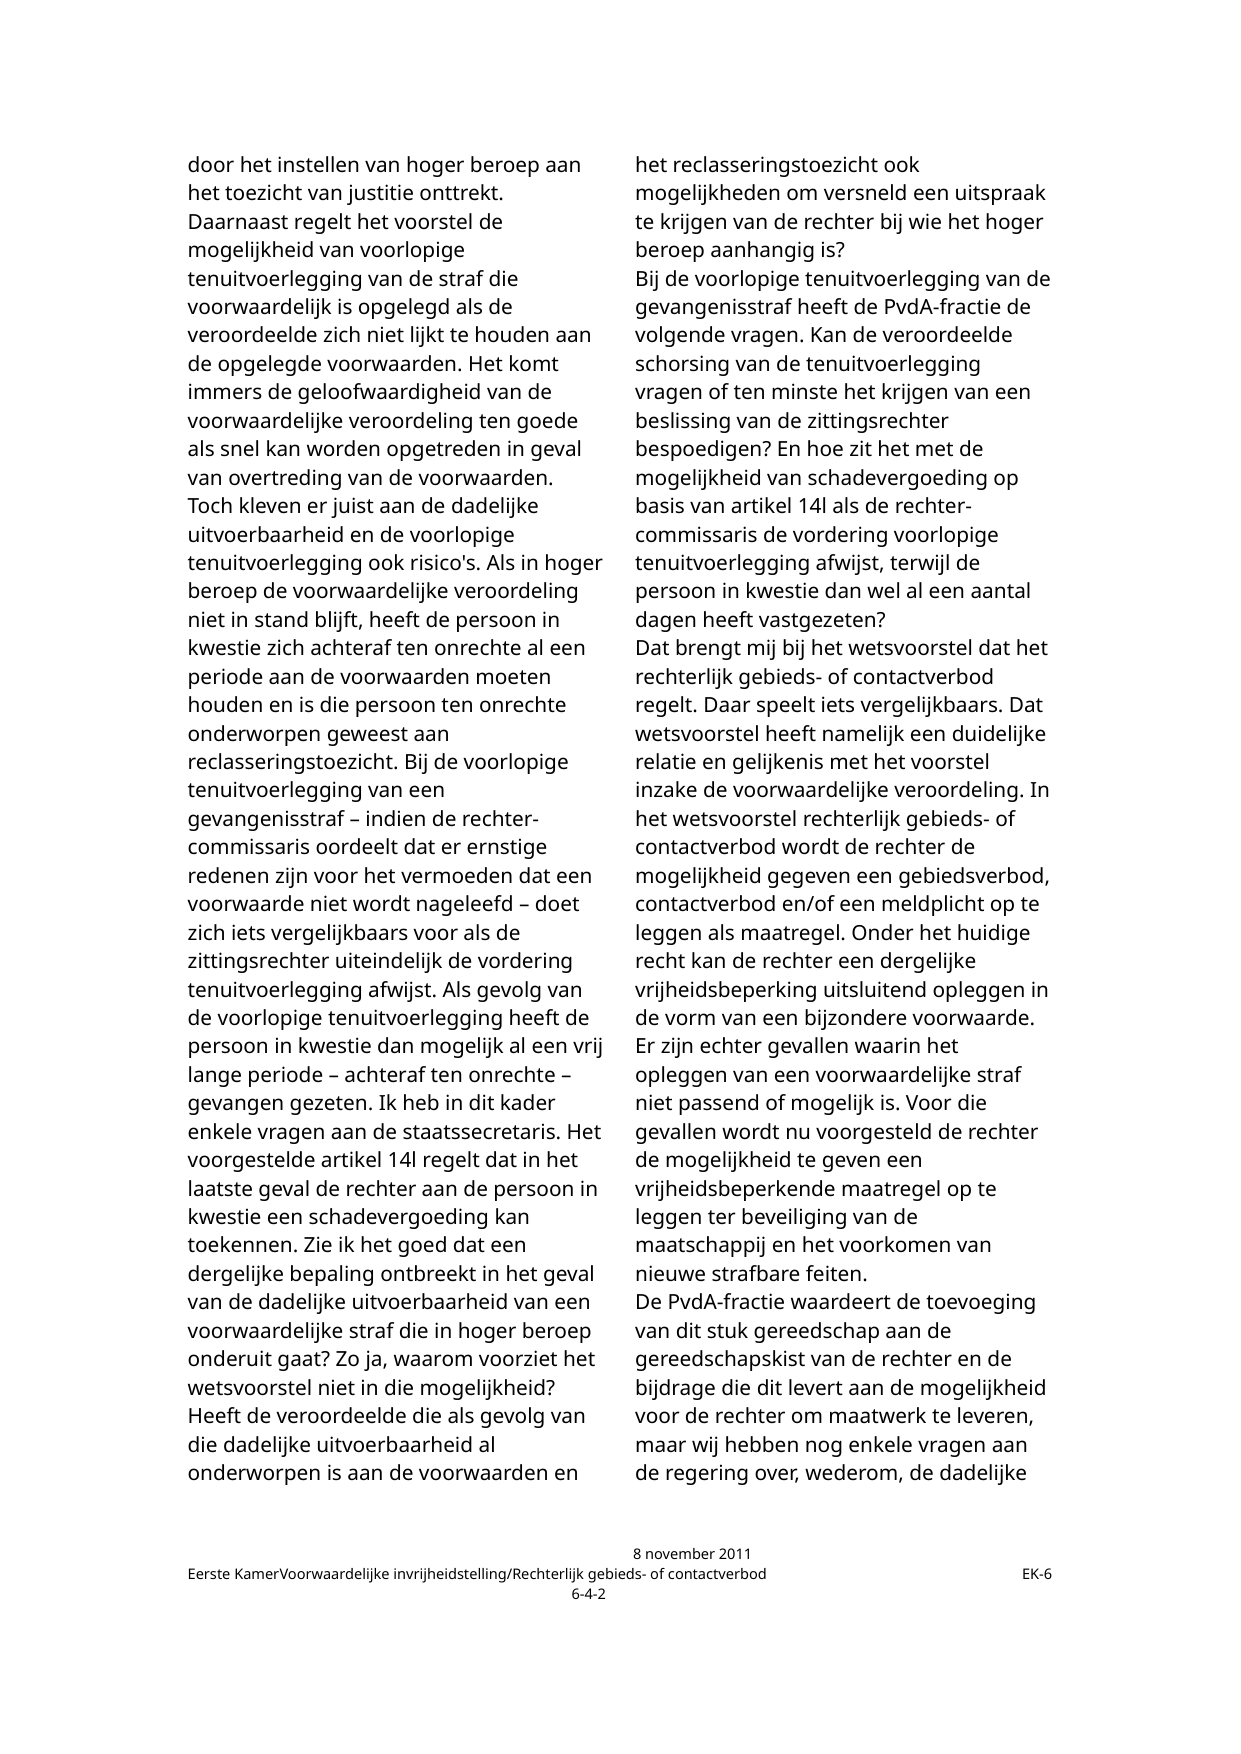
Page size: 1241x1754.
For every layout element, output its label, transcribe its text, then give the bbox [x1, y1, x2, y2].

text Bij de voorlopige tenuitvoerlegging van de gevangenisstraf heeft de PvdA-fractie de volgende vragen. Kan de veroordeelde schorsing van de tenuitvoerlegging vragen of ten minste het krijgen van een beslissing van de zittingsrechter bespoedigen? En hoe zit het met de mogelijkheid van schadevergoeding op basis van artikel 14l als de rechter-commissaris de vordering voorlopige tenuitvoerlegging afwijst, terwijl de persoon in kwestie dan wel al een aantal dagen heeft vastgezeten? [635, 264, 1053, 633]
text Toch kleven er juist aan de dadelijke uitvoerbaarheid en de voorlopige tenuitvoerlegging ook risico's. Als in hoger beroep de voorwaardelijke veroordeling niet in stand blijft, heeft de persoon in kwestie zich achteraf ten onrechte al een periode aan de voorwaarden moeten houden en is die persoon ten onrechte onderworpen geweest aan reclasseringstoezicht. Bij de voorlopige tenuitvoerlegging van een gevangenisstraf – indien de rechter-commissaris oordeelt dat er ernstige redenen zijn voor het vermoeden dat een voorwaarde niet wordt nageleefd – doet zich iets vergelijkbaars voor als de zittingsrechter uiteindelijk de vordering tenuitvoerlegging afwijst. Als gevolg van de voorlopige tenuitvoerlegging heeft de persoon in kwestie dan mogelijk al een vrij lange periode – achteraf ten onrechte – gevangen gezeten. Ik heb in dit kader enkele vragen aan de staatssecretaris. Het voorgestelde artikel 14l regelt dat in het laatste geval de rechter aan de persoon in kwestie een schadevergoeding kan toekennen. Zie ik het goed dat een dergelijke bepaling ontbreekt in het geval van de dadelijke uitvoerbaarheid van een voorwaardelijke straf die in hoger beroep onderuit gaat? Zo ja, waarom voorziet het wetsvoorstel niet in die mogelijkheid? Heeft de veroordeelde die als gevolg van die dadelijke uitvoerbaarheid al onderworpen is aan de voorwaarden en [187, 491, 605, 1487]
text het reclasseringstoezicht ook mogelijkheden om versneld een uitspraak te krijgen van de rechter bij wie het hoger beroep aanhangig is? [635, 150, 1053, 264]
text door het instellen van hoger beroep aan het toezicht van justitie onttrekt. Daarnaast regelt het voorstel de mogelijkheid van voorlopige tenuitvoerlegging van de straf die voorwaardelijk is opgelegd als de veroordeelde zich niet lijkt te houden aan de opgelegde voorwaarden. Het komt immers de geloofwaardigheid van de voorwaardelijke veroordeling ten goede als snel kan worden opgetreden in geval van overtreding van de voorwaarden. [187, 150, 605, 491]
text De PvdA-fractie waardeert de toevoeging van dit stuk gereedschap aan de gereedschapskist van de rechter en de bijdrage die dit levert aan de mogelijkheid voor de rechter om maatwerk te leveren, maar wij hebben nog enkele vragen aan de regering over, wederom, de dadelijke [635, 1287, 1053, 1487]
text Dat brengt mij bij het wetsvoorstel dat het rechterlijk gebieds- of contactverbod regelt. Daar speelt iets vergelijkbaars. Dat wetsvoorstel heeft namelijk een duidelijke relatie en gelijkenis met het voorstel inzake de voorwaardelijke veroordeling. In het wetsvoorstel rechterlijk gebieds- of contactverbod wordt de rechter de mogelijkheid gegeven een gebiedsverbod, contactverbod en/of een meldplicht op te leggen als maatregel. Onder het huidige recht kan de rechter een dergelijke vrijheidsbeperking uitsluitend opleggen in de vorm van een bijzondere voorwaarde. Er zijn echter gevallen waarin het opleggen van een voorwaardelijke straf niet passend of mogelijk is. Voor die gevallen wordt nu voorgesteld de rechter de mogelijkheid te geven een vrijheidsbeperkende maatregel op te leggen ter beveiliging van de maatschappij en het voorkomen van nieuwe strafbare feiten. [635, 633, 1053, 1287]
